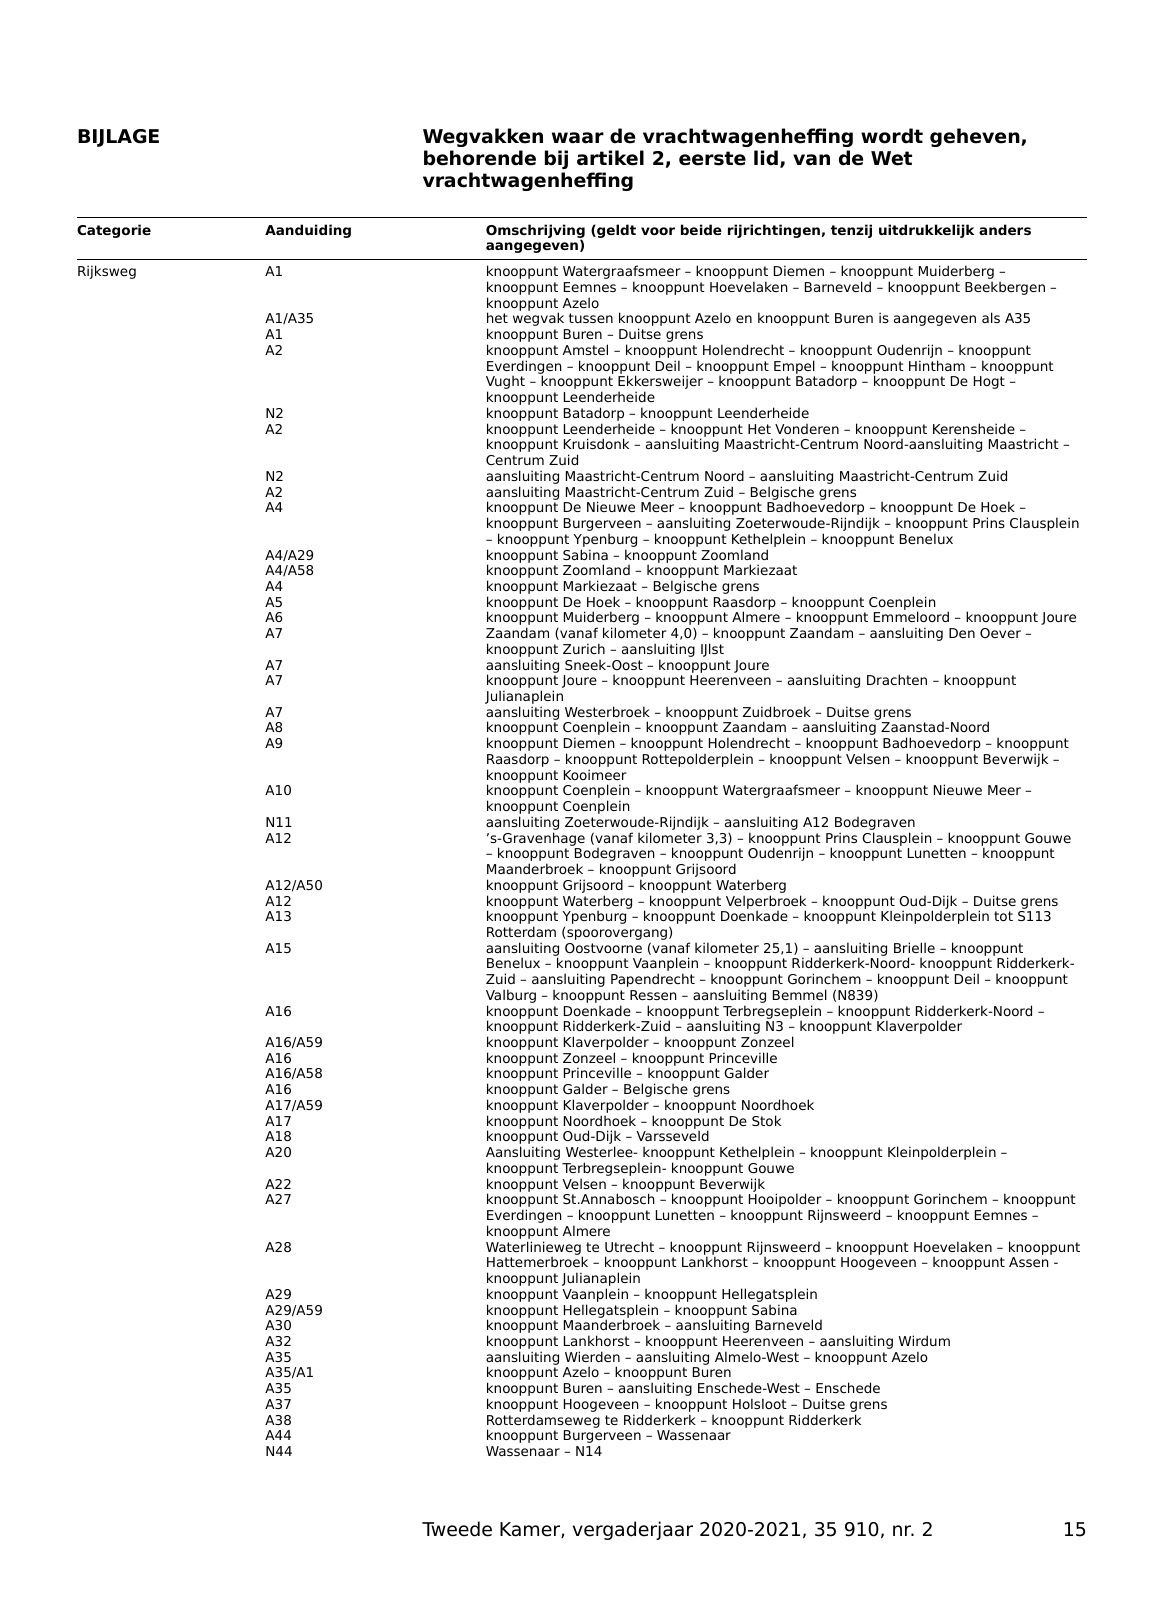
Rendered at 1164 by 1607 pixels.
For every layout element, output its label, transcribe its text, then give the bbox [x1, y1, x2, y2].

table_cell A27 [259, 1192, 480, 1239]
table_cell [77, 1176, 259, 1192]
table_cell [77, 547, 259, 563]
table_cell A12/A50 [259, 878, 480, 893]
table_cell knooppunt Buren – aansluiting Enschede-West – Enschede [480, 1381, 1087, 1397]
table_header Aanduiding [259, 218, 480, 258]
table_cell knooppunt Hellegatsplein – knooppunt Sabina [480, 1302, 1087, 1318]
table_cell A7 [259, 705, 480, 720]
table_cell knooppunt Maanderbroek – aansluiting Barneveld [480, 1318, 1087, 1334]
table_cell A13 [259, 909, 480, 941]
table_cell [77, 893, 259, 909]
table_cell [77, 595, 259, 610]
table_cell A7 [259, 673, 480, 704]
table_cell A4 [259, 579, 480, 594]
table_cell [77, 1350, 259, 1365]
table_cell A2 [259, 343, 480, 406]
table_cell knooppunt Watergraafsmeer – knooppunt Diemen – knooppunt Muiderberg – knooppunt Eemnes – knooppunt Hoevelaken – Barneveld – knooppunt Beekbergen – knooppunt Azelo [480, 260, 1087, 311]
table_cell A38 [259, 1413, 480, 1428]
table_cell A37 [259, 1397, 480, 1412]
table_cell [77, 673, 259, 704]
table_cell A12 [259, 893, 480, 909]
table_cell [77, 1318, 259, 1334]
table_cell knooppunt Ypenburg – knooppunt Doenkade – knooppunt Kleinpolderplein tot S113 Rotterdam (spoorovergang) [480, 909, 1087, 941]
table_cell A4/A29 [259, 547, 480, 563]
table_cell A5 [259, 595, 480, 610]
table_cell aansluiting Maastricht-Centrum Zuid – Belgische grens [480, 484, 1087, 500]
table_cell aansluiting Oostvoorne (vanaf kilometer 25,1) – aansluiting Brielle – knooppunt Benelux – knooppunt Vaanplein – knooppunt Ridderkerk-Noord- knooppunt Ridderkerk-Zuid – aansluiting Papendrecht – knooppunt Gorinchem – knooppunt Deil – knooppunt Valburg – knooppunt Ressen – aansluiting Bemmel (N839) [480, 941, 1087, 1003]
table_cell aansluiting Maastricht-Centrum Noord – aansluiting Maastricht-Centrum Zuid [480, 469, 1087, 484]
table_cell A8 [259, 720, 480, 736]
table_cell A7 [259, 658, 480, 673]
table_cell aansluiting Sneek-Oost – knooppunt Joure [480, 658, 1087, 673]
table_cell A4 [259, 500, 480, 547]
table_cell N11 [259, 815, 480, 830]
table_cell knooppunt Zoomland – knooppunt Markiezaat [480, 563, 1087, 579]
table_cell Zaandam (vanaf kilometer 4,0) – knooppunt Zaandam – aansluiting Den Oever – knooppunt Zurich – aansluiting IJlst [480, 626, 1087, 657]
table_cell knooppunt Zonzeel – knooppunt Princeville [480, 1051, 1087, 1066]
table_cell A16 [259, 1004, 480, 1035]
table_cell [77, 783, 259, 815]
table_cell knooppunt Velsen – knooppunt Beverwijk [480, 1176, 1087, 1192]
table_cell knooppunt Lankhorst – knooppunt Heerenveen – aansluiting Wirdum [480, 1334, 1087, 1349]
table_cell [77, 736, 259, 783]
table_cell knooppunt Sabina – knooppunt Zoomland [480, 547, 1087, 563]
table_cell knooppunt Doenkade – knooppunt Terbregseplein – knooppunt Ridderkerk-Noord – knooppunt Ridderkerk-Zuid – aansluiting N3 – knooppunt Klaverpolder [480, 1004, 1087, 1035]
table_cell A28 [259, 1239, 480, 1287]
table_cell [77, 311, 259, 327]
table_cell knooppunt Klaverpolder – knooppunt Zonzeel [480, 1035, 1087, 1051]
table_cell [77, 327, 259, 343]
table_cell knooppunt De Hoek – knooppunt Raasdorp – knooppunt Coenplein [480, 595, 1087, 610]
table_cell [77, 1114, 259, 1129]
table_cell knooppunt Azelo – knooppunt Buren [480, 1365, 1087, 1381]
table_cell knooppunt Markiezaat – Belgische grens [480, 579, 1087, 594]
table_cell knooppunt Batadorp – knooppunt Leenderheide [480, 406, 1087, 421]
table_cell A20 [259, 1145, 480, 1176]
table_cell N44 [259, 1444, 480, 1459]
table_cell A30 [259, 1318, 480, 1334]
table_cell [77, 500, 259, 547]
table_cell [77, 1444, 259, 1459]
table_cell knooppunt Coenplein – knooppunt Zaandam – aansluiting Zaanstad-Noord [480, 720, 1087, 736]
table_cell A15 [259, 941, 480, 1003]
table_cell [77, 1082, 259, 1098]
table_cell [77, 1098, 259, 1113]
table_cell A18 [259, 1129, 480, 1145]
table_cell knooppunt Coenplein – knooppunt Watergraafsmeer – knooppunt Nieuwe Meer – knooppunt Coenplein [480, 783, 1087, 815]
table_cell [77, 1035, 259, 1051]
table_cell knooppunt Joure – knooppunt Heerenveen – aansluiting Drachten – knooppunt Julianaplein [480, 673, 1087, 704]
table_cell [77, 579, 259, 594]
table_cell [77, 909, 259, 941]
table_cell A35 [259, 1350, 480, 1365]
table_cell knooppunt Leenderheide – knooppunt Het Vonderen – knooppunt Kerensheide – knooppunt Kruisdonk – aansluiting Maastricht-Centrum Noord-aansluiting Maastricht – Centrum Zuid [480, 421, 1087, 469]
table_cell [77, 1302, 259, 1318]
table_cell A16/A59 [259, 1035, 480, 1051]
table_cell aansluiting Westerbroek – knooppunt Zuidbroek – Duitse grens [480, 705, 1087, 720]
table_cell A6 [259, 610, 480, 626]
table_cell [77, 830, 259, 878]
table_cell knooppunt Waterberg – knooppunt Velperbroek – knooppunt Oud-Dijk – Duitse grens [480, 893, 1087, 909]
table_cell [77, 343, 259, 406]
table_cell knooppunt Diemen – knooppunt Holendrecht – knooppunt Badhoevedorp – knooppunt Raasdorp – knooppunt Rottepolderplein – knooppunt Velsen – knooppunt Beverwijk – knooppunt Kooimeer [480, 736, 1087, 783]
table_cell N2 [259, 469, 480, 484]
table_cell knooppunt Noordhoek – knooppunt De Stok [480, 1114, 1087, 1129]
table_cell Rijksweg [77, 260, 259, 311]
table_cell Rotterdamseweg te Ridderkerk – knooppunt Ridderkerk [480, 1413, 1087, 1428]
table_cell [77, 1004, 259, 1035]
table_cell A10 [259, 783, 480, 815]
table_cell knooppunt De Nieuwe Meer – knooppunt Badhoevedorp – knooppunt De Hoek – knooppunt Burgerveen – aansluiting Zoeterwoude-Rijndijk – knooppunt Prins Clausplein – knooppunt Ypenburg – knooppunt Kethelplein – knooppunt Benelux [480, 500, 1087, 547]
table_cell A9 [259, 736, 480, 783]
table_cell A16 [259, 1082, 480, 1098]
table_cell [77, 469, 259, 484]
table_cell [77, 563, 259, 579]
table_cell [77, 815, 259, 830]
table_cell [77, 406, 259, 421]
table_cell ’s-Gravenhage (vanaf kilometer 3,3) – knooppunt Prins Clausplein – knooppunt Gouwe – knooppunt Bodegraven – knooppunt Oudenrijn – knooppunt Lunetten – knooppunt Maanderbroek – knooppunt Grijsoord [480, 830, 1087, 878]
table_cell [77, 658, 259, 673]
table_cell knooppunt Buren – Duitse grens [480, 327, 1087, 343]
table_cell A2 [259, 421, 480, 469]
table_cell het wegvak tussen knooppunt Azelo en knooppunt Buren is aangegeven als A35 [480, 311, 1087, 327]
table_cell [77, 878, 259, 893]
table_cell A1/A35 [259, 311, 480, 327]
table_header Omschrijving (geldt voor beide rijrichtingen, tenzij uitdrukkelijk anders aangegeven) [480, 218, 1087, 258]
table_header Categorie [77, 218, 259, 258]
table_cell A17/A59 [259, 1098, 480, 1113]
table_cell [77, 720, 259, 736]
table_cell knooppunt Oud-Dijk – Varsseveld [480, 1129, 1087, 1145]
table_cell A16 [259, 1051, 480, 1066]
table_cell knooppunt Vaanplein – knooppunt Hellegatsplein [480, 1287, 1087, 1302]
table_cell [77, 1381, 259, 1397]
table_cell knooppunt Grijsoord – knooppunt Waterberg [480, 878, 1087, 893]
table_cell [77, 1129, 259, 1145]
table_cell A1 [259, 260, 480, 311]
table_cell [77, 1145, 259, 1176]
table_cell knooppunt Princeville – knooppunt Galder [480, 1066, 1087, 1082]
table_cell knooppunt Galder – Belgische grens [480, 1082, 1087, 1098]
table_cell [77, 610, 259, 626]
table_cell [77, 484, 259, 500]
table_cell aansluiting Wierden – aansluiting Almelo-West – knooppunt Azelo [480, 1350, 1087, 1365]
subtitle BIJLAGE Wegvakken waar de vrachtwagenheffing wordt geheven, behorende bij artikel 2, eerste lid, van de Wet vrachtwagenheffing [77, 126, 1087, 192]
table_cell [77, 1287, 259, 1302]
table_cell aansluiting Zoeterwoude-Rijndijk – aansluiting A12 Bodegraven [480, 815, 1087, 830]
table_cell N2 [259, 406, 480, 421]
table_cell [77, 421, 259, 469]
table_cell [77, 1428, 259, 1444]
table_cell A7 [259, 626, 480, 657]
table_cell knooppunt Muiderberg – knooppunt Almere – knooppunt Emmeloord – knooppunt Joure [480, 610, 1087, 626]
table_cell knooppunt Hoogeveen – knooppunt Holsloot – Duitse grens [480, 1397, 1087, 1412]
table_cell [77, 626, 259, 657]
table_cell knooppunt St.Annabosch – knooppunt Hooipolder – knooppunt Gorinchem – knooppunt Everdingen – knooppunt Lunetten – knooppunt Rijnsweerd – knooppunt Eemnes – knooppunt Almere [480, 1192, 1087, 1239]
table_cell knooppunt Burgerveen – Wassenaar [480, 1428, 1087, 1444]
table_cell knooppunt Amstel – knooppunt Holendrecht – knooppunt Oudenrijn – knooppunt Everdingen – knooppunt Deil – knooppunt Empel – knooppunt Hintham – knooppunt Vught – knooppunt Ekkersweijer – knooppunt Batadorp – knooppunt De Hogt – knooppunt Leenderheide [480, 343, 1087, 406]
table_cell [77, 1192, 259, 1239]
table_cell Waterlinieweg te Utrecht – knooppunt Rijnsweerd – knooppunt Hoevelaken – knooppunt Hattemerbroek – knooppunt Lankhorst – knooppunt Hoogeveen – knooppunt Assen -knooppunt Julianaplein [480, 1239, 1087, 1287]
table_cell A35/A1 [259, 1365, 480, 1381]
table_cell A32 [259, 1334, 480, 1349]
table_cell [77, 1334, 259, 1349]
table_cell A4/A58 [259, 563, 480, 579]
table_cell [77, 1051, 259, 1066]
table_cell Wassenaar – N14 [480, 1444, 1087, 1459]
table_cell Aansluiting Westerlee- knooppunt Kethelplein – knooppunt Kleinpolderplein – knooppunt Terbregseplein- knooppunt Gouwe [480, 1145, 1087, 1176]
table_cell A1 [259, 327, 480, 343]
table_cell [77, 1066, 259, 1082]
table_cell [77, 1413, 259, 1428]
table_cell [77, 1397, 259, 1412]
table_cell A12 [259, 830, 480, 878]
table_cell [77, 941, 259, 1003]
table_cell A22 [259, 1176, 480, 1192]
table_cell A29 [259, 1287, 480, 1302]
table_cell A2 [259, 484, 480, 500]
table_cell A17 [259, 1114, 480, 1129]
table_cell [77, 1365, 259, 1381]
table_cell A35 [259, 1381, 480, 1397]
table_cell knooppunt Klaverpolder – knooppunt Noordhoek [480, 1098, 1087, 1113]
table_cell A29/A59 [259, 1302, 480, 1318]
table_cell A16/A58 [259, 1066, 480, 1082]
table_cell [77, 705, 259, 720]
table_cell A44 [259, 1428, 480, 1444]
table_cell [77, 1239, 259, 1287]
